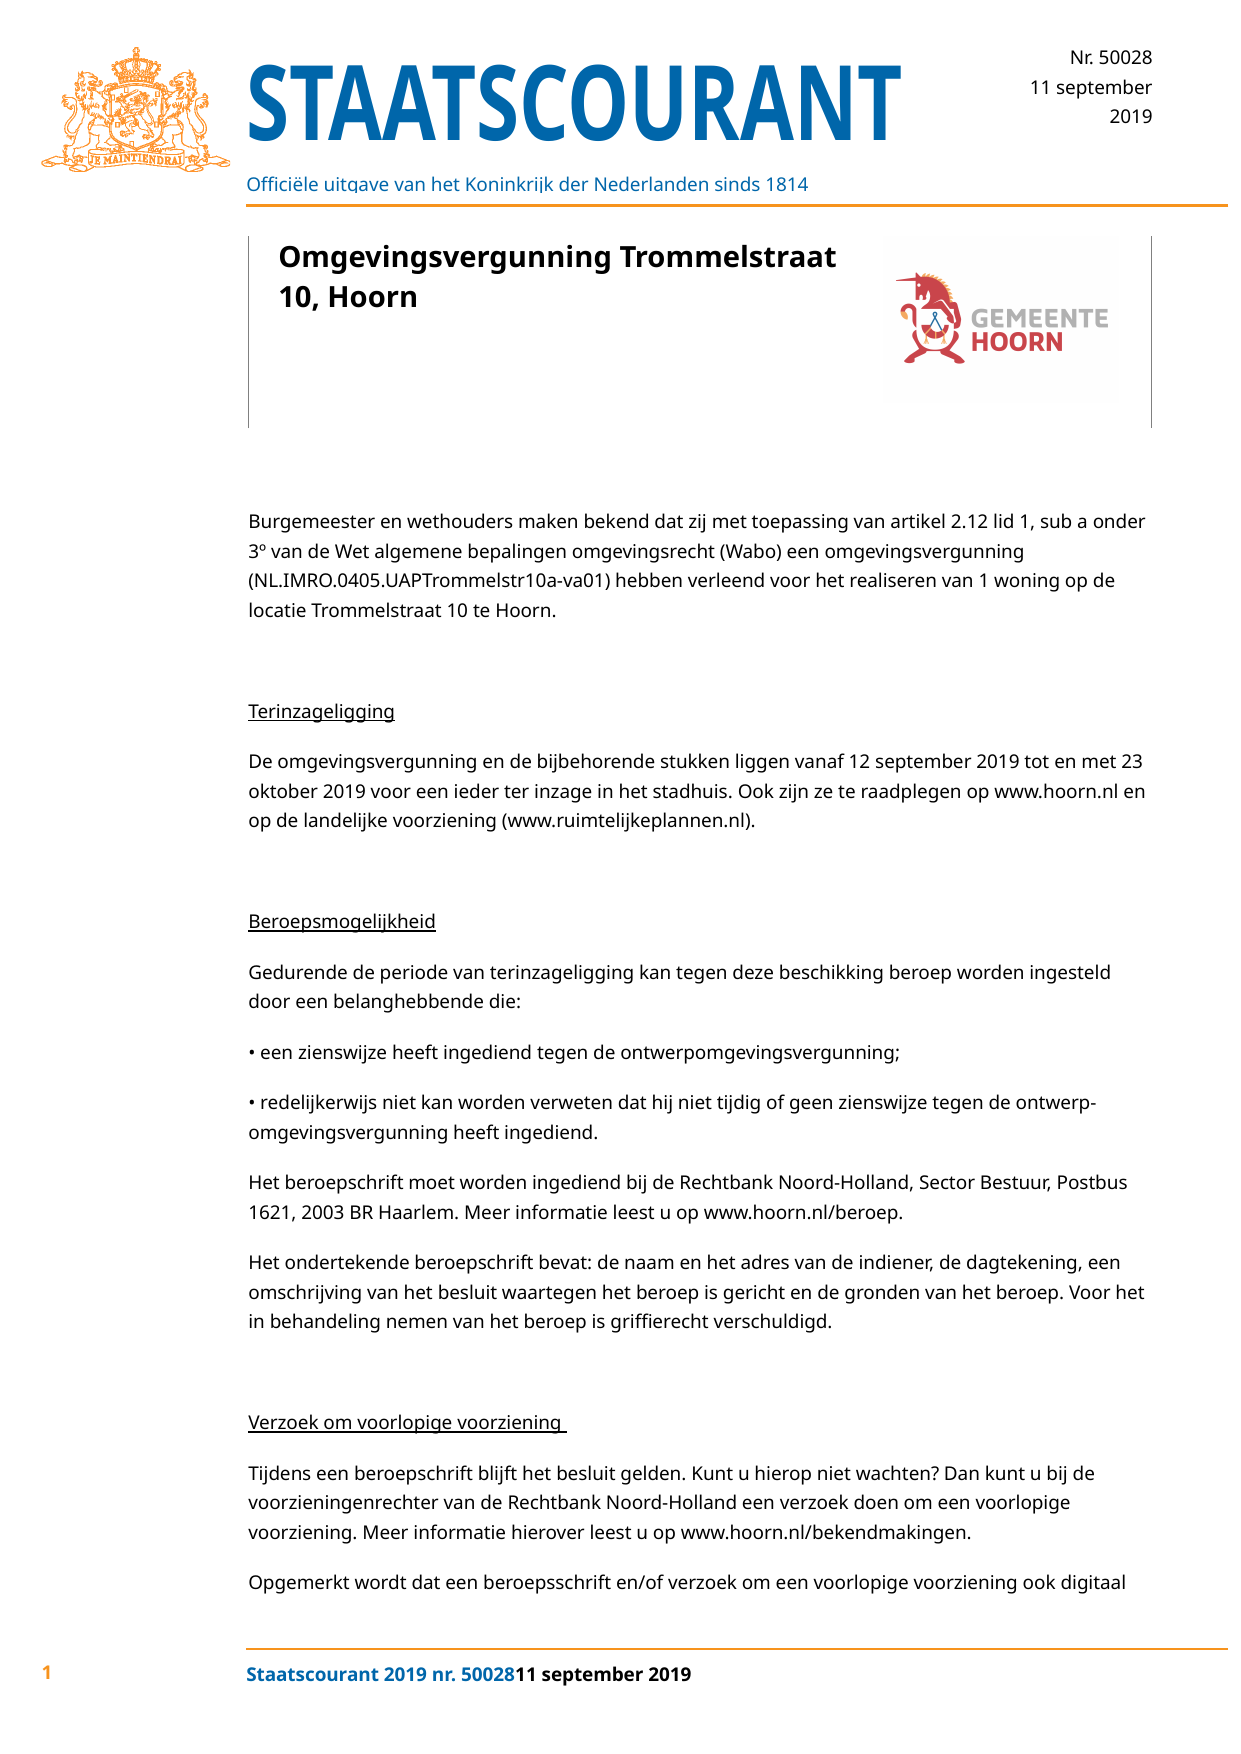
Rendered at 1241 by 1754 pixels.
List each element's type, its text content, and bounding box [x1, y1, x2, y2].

text Verzoek om voorlopige voorziening [248, 1409, 1152, 1435]
text Tijdens een beroepschrift blijft het besluit gelden. Kunt u hierop niet wachten? Dan kunt u bij de voorzieningenrechter van de Rechtbank Noord-Holland een verzoek doen om een voorlopige voorziening. Meer informatie hierover leest u op www.hoorn.nl/bekendmakingen. [248, 1460, 1152, 1544]
text Opgemerkt wordt dat een beroepsschrift en/of verzoek om een voorlopige voorziening ook digitaal [248, 1569, 1152, 1595]
text • een zienswijze heeft ingediend tegen de ontwerpomgevingsvergunning; [248, 1039, 1152, 1064]
text • redelijkerwijs niet kan worden verweten dat hij niet tijdig of geen zienswijze tegen de ontwerp-omgevingsvergunning heeft ingediend. [248, 1089, 1152, 1144]
table_header Omgevingsvergunning Trommelstraat 10, Hoorn [249, 236, 850, 428]
text De omgevingsvergunning en de bijbehorende stukken liggen vanaf 12 september 2019 tot en met 23 oktober 2019 voor een ieder ter inzage in het stadhuis. Ook zijn ze te raadplegen op www.hoorn.nl en op de landelijke voorziening (www.ruimtelijkeplannen.nl). [248, 748, 1152, 833]
picture [882, 236, 1119, 403]
text Het beroepschrift moet worden ingediend bij de Rechtbank Noord-Holland, Sector Bestuur, Postbus 1621, 2003 BR Haarlem. Meer informatie leest u op www.hoorn.nl/beroep. [248, 1169, 1152, 1224]
picture [41, 47, 231, 172]
text Terinzageligging [248, 698, 1152, 724]
table_header [850, 236, 1151, 428]
text Burgemeester en wethouders maken bekend dat zij met toepassing van artikel 2.12 lid 1, sub a onder 3º van de Wet algemene bepalingen omgevingsrecht (Wabo) een omgevingsvergunning (NL.IMRO.0405.UAPTrommelstr10a-va01) hebben verleend voor het realiseren van 1 woning op de locatie Trommelstraat 10 te Hoorn. [248, 508, 1152, 623]
text Het ondertekende beroepschrift bevat: de naam en het adres van de indiener, de dagtekening, een omschrijving van het besluit waartegen het beroep is gericht en de gronden van het beroep. Voor het in behandeling nemen van het beroep is griffierecht verschuldigd. [248, 1249, 1152, 1334]
text Gedurende de periode van terinzageligging kan tegen deze beschikking beroep worden ingesteld door een belanghebbende die: [248, 959, 1152, 1014]
text Beroepsmogelijkheid [248, 908, 1152, 934]
